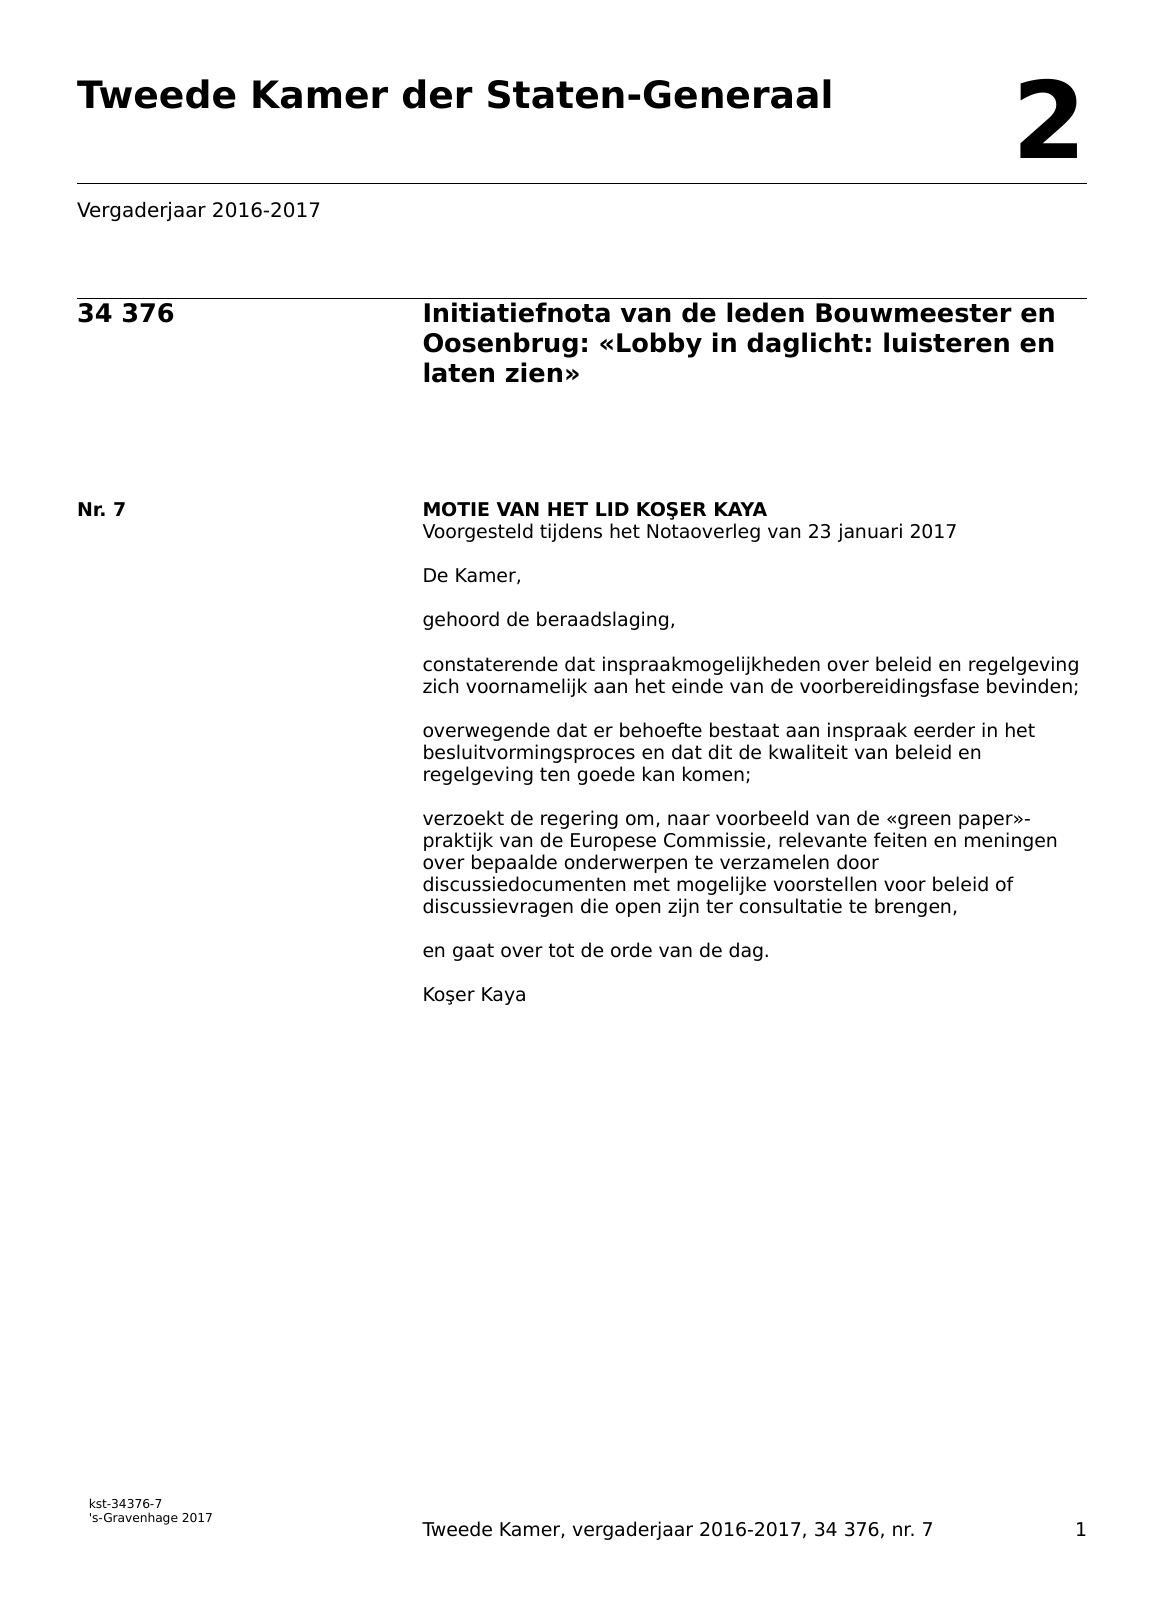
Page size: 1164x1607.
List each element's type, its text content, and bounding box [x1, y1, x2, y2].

table_header Tweede Kamer der Staten-Generaal [77, 59, 886, 183]
text 's-Gravenhage 2017 [88, 1511, 323, 1525]
text en gaat over tot de orde van de dag. [422, 940, 1087, 962]
table_cell Vergaderjaar 2016-2017 [77, 184, 1087, 298]
subtitle 34 376 Initiatiefnota van de leden Bouwmeester en Oosenbrug: «Lobby in daglicht: luisteren en laten zien» [77, 299, 1087, 388]
text Voorgesteld tijdens het Notaoverleg van 23 januari 2017 [422, 521, 1087, 543]
subtitle Nr. 7 MOTIE VAN HET LID KOŞER KAYA [77, 499, 1087, 521]
table_header 2 [886, 59, 1087, 183]
text gehoord de beraadslaging, [422, 609, 1087, 631]
text constaterende dat inspraakmogelijkheden over beleid en regelgeving zich voornamelijk aan het einde van de voorbereidingsfase bevinden; [422, 653, 1087, 697]
text De Kamer, [422, 565, 1087, 587]
text verzoekt de regering om, naar voorbeeld van de «green paper»-praktijk van de Europese Commissie, relevante feiten en meningen over bepaalde onderwerpen te verzamelen door discussiedocumenten met mogelijke voorstellen voor beleid of discussievragen die open zijn ter consultatie te brengen, [422, 808, 1087, 918]
text overwegende dat er behoefte bestaat aan inspraak eerder in het besluitvormingsproces en dat dit de kwaliteit van beleid en regelgeving ten goede kan komen; [422, 720, 1087, 786]
text kst-34376-7 [88, 1497, 323, 1511]
text Koşer Kaya [422, 984, 1087, 1006]
